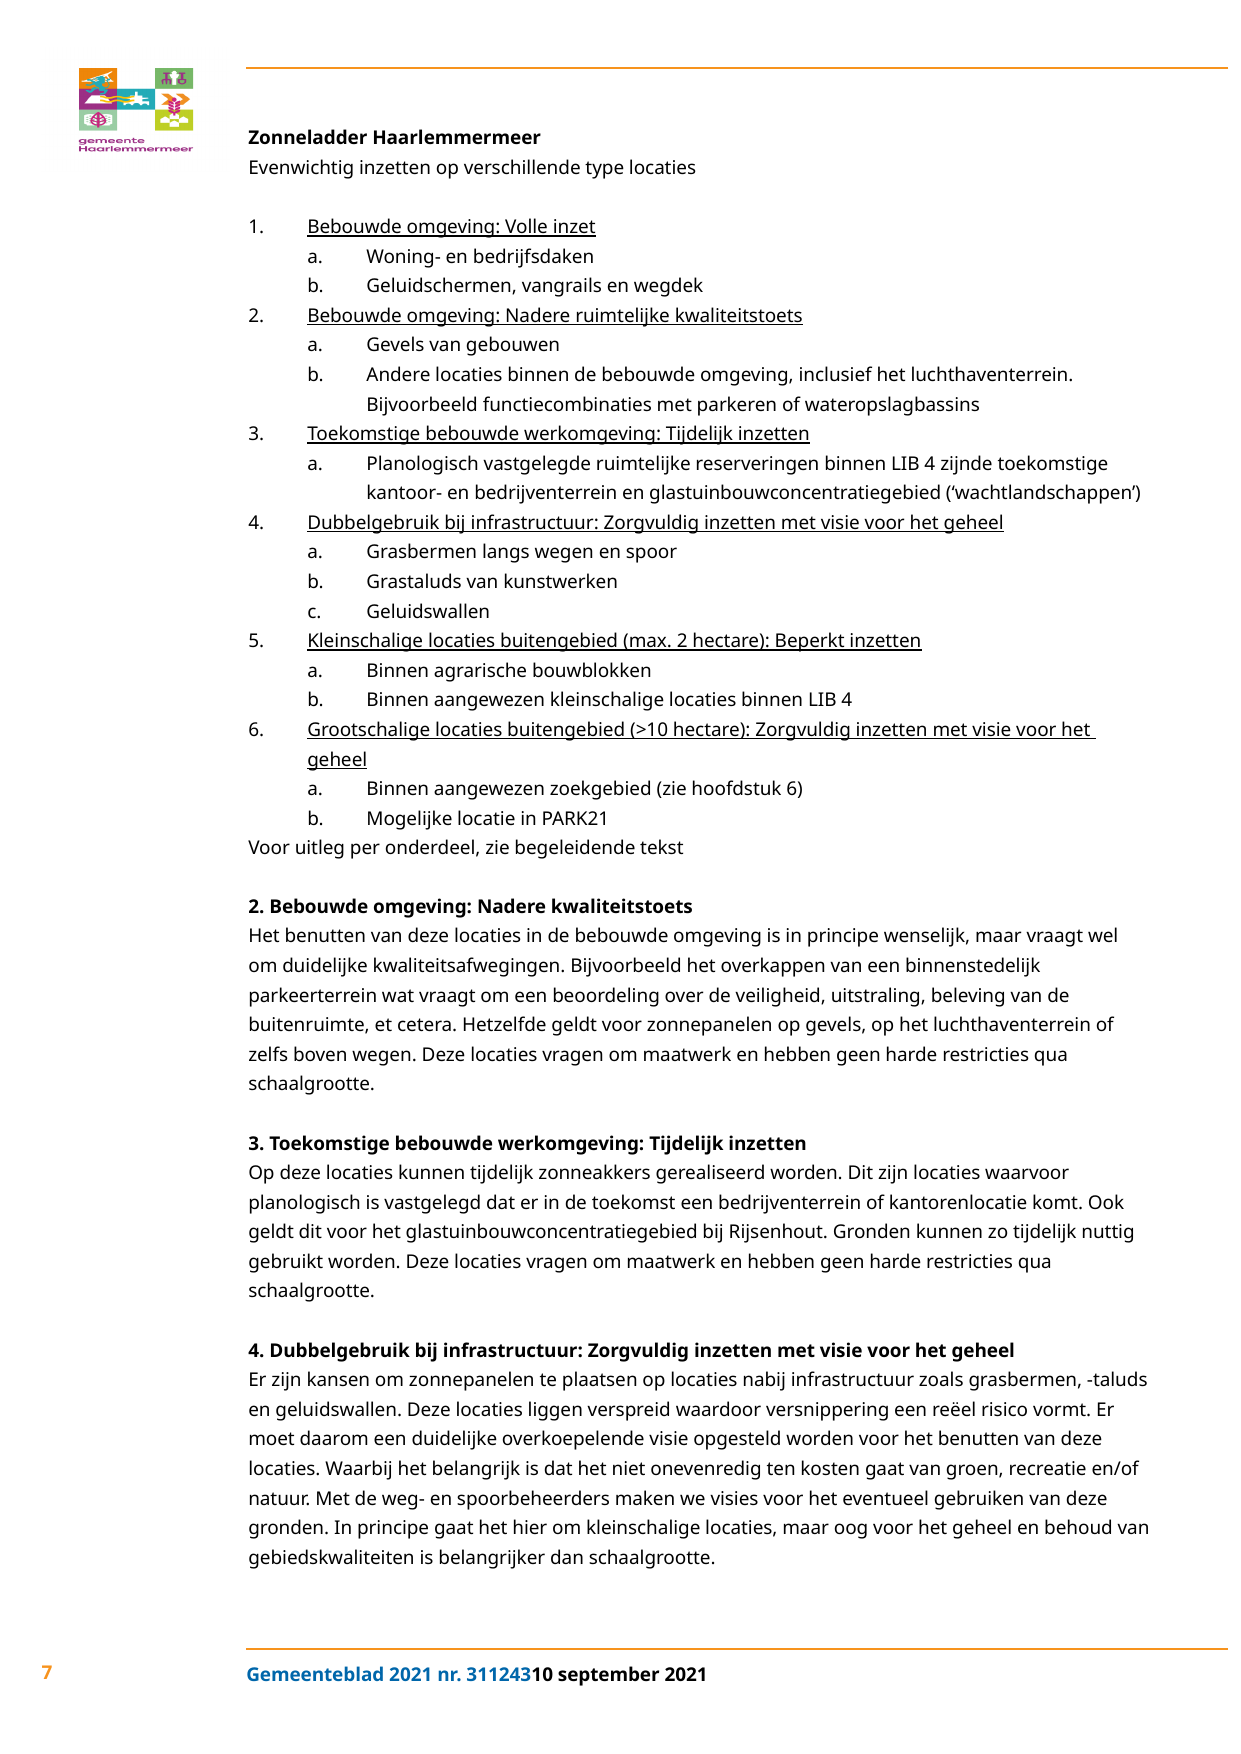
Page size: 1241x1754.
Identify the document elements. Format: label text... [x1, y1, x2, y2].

text Er zijn kansen om zonnepanelen te plaatsen op locaties nabij infrastructuur zoals grasbermen, -taluds en geluidswallen. Deze locaties liggen verspreid waardoor versnippering een reëel risico vormt. Er moet daarom een duidelijke overkoepelende visie opgesteld worden voor het benutten van deze locaties. Waarbij het belangrijk is dat het niet onevenredig ten kosten gaat van groen, recreatie en/of natuur. Met de weg- en spoorbeheerders maken we visies voor het eventueel gebruiken van deze gronden. In principe gaat het hier om kleinschalige locaties, maar oog voor het geheel en behoud van gebiedskwaliteiten is belangrijker dan schaalgrootte. [248, 1366, 1152, 1569]
text Het benutten van deze locaties in de bebouwde omgeving is in principe wenselijk, maar vraagt wel om duidelijke kwaliteitsafwegingen. Bijvoorbeeld het overkappen van een binnenstedelijk parkeerterrein wat vraagt om een beoordeling over de veiligheid, uitstraling, beleving van de buitenruimte, et cetera. Hetzelfde geldt voor zonnepanelen op gevels, op het luchthaventerrein of zelfs boven wegen. Deze locaties vragen om maatwerk en hebben geen harde restricties qua schaalgrootte. [248, 923, 1152, 1096]
picture [41, 47, 231, 172]
text 4. Dubbelgebruik bij infrastructuur: Zorgvuldig inzetten met visie voor het geheel [248, 1337, 1152, 1362]
text 2. Bebouwde omgeving: Nadere kwaliteitstoets [248, 893, 1152, 919]
text 3. Toekomstige bebouwde werkomgeving: Tijdelijk inzetten [248, 1130, 1152, 1155]
table_header Zonneladder Haarlemmermeer Evenwichtig inzetten op verschillende type locaties Bebouwde omgeving: Volle inzet Woning- en bedrijfsdaken Geluidschermen, vangrails en wegdek Bebouwde omgeving: Nadere ruimtelijke kwaliteitstoets Gevels van gebouwen Andere locaties binnen de bebouwde omgeving, inclusief het luchthaventerrein. Bijvoorbeeld functiecombinaties met parkeren of wateropslagbassins Toekomstige bebouwde werkomgeving: Tijdelijk inzetten Planologisch vastgelegde ruimtelijke reserveringen binnen LIB 4 zijnde toekomstige kantoor- en bedrijventerrein en glastuinbouwconcentratiegebied (‘wachtlandschappen’) Dubbelgebruik bij infrastructuur: Zorgvuldig inzetten met visie voor het geheel Grasbermen langs wegen en spoor Grastaluds van kunstwerken Geluidswallen Kleinschalige locaties buitengebied (max. 2 hectare): Beperkt inzetten Binnen agrarische bouwblokken Binnen aangewezen kleinschalige locaties binnen LIB 4 Grootschalige locaties buitengebied (>10 hectare): Zorgvuldig inzetten met visie voor het geheel Binnen aangewezen zoekgebied (zie hoofdstuk 6) Mogelijke locatie in PARK21 Voor uitleg per onderdeel, zie begeleidende tekst [248, 125, 1152, 860]
text Op deze locaties kunnen tijdelijk zonneakkers gerealiseerd worden. Dit zijn locaties waarvoor planologisch is vastgelegd dat er in de toekomst een bedrijventerrein of kantorenlocatie komt. Ook geldt dit voor het glastuinbouwconcentratiegebied bij Rijsenhout. Gronden kunnen zo tijdelijk nuttig gebruikt worden. Deze locaties vragen om maatwerk en hebben geen harde restricties qua schaalgrootte. [248, 1159, 1152, 1303]
